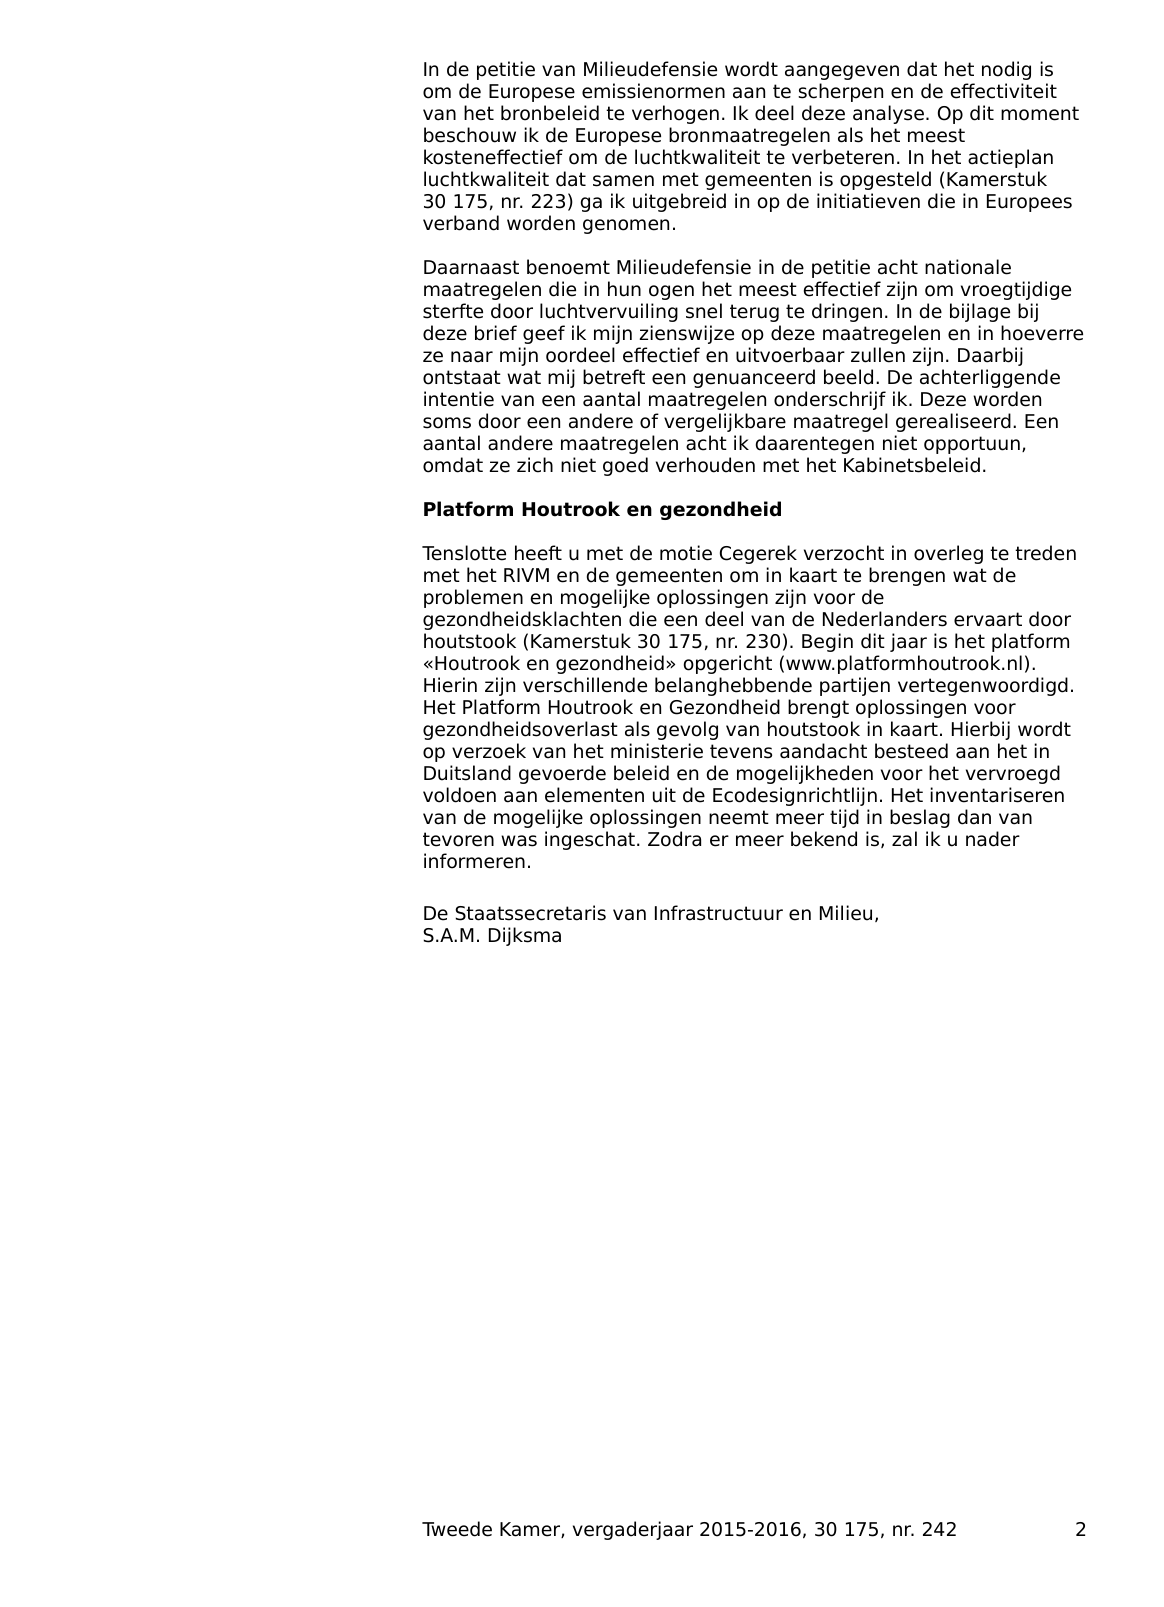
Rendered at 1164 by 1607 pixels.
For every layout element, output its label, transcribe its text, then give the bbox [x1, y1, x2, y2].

text Daarnaast benoemt Milieudefensie in de petitie acht nationale maatregelen die in hun ogen het meest effectief zijn om vroegtijdige sterfte door luchtvervuiling snel terug te dringen. In de bijlage bij deze brief geef ik mijn zienswijze op deze maatregelen en in hoeverre ze naar mijn oordeel effectief en uitvoerbaar zullen zijn. Daarbij ontstaat wat mij betreft een genuanceerd beeld. De achterliggende intentie van een aantal maatregelen onderschrijf ik. Deze worden soms door een andere of vergelijkbare maatregel gerealiseerd. Een aantal andere maatregelen acht ik daarentegen niet opportuun, omdat ze zich niet goed verhouden met het Kabinetsbeleid. [422, 257, 1087, 477]
subtitle Platform Houtrook en gezondheid [422, 499, 1087, 521]
text Tenslotte heeft u met de motie Cegerek verzocht in overleg te treden met het RIVM en de gemeenten om in kaart te brengen wat de problemen en mogelijke oplossingen zijn voor de gezondheidsklachten die een deel van de Nederlanders ervaart door houtstook (Kamerstuk 30 175, nr. 230). Begin dit jaar is het platform «Houtrook en gezondheid» opgericht (www.platformhoutrook.nl). Hierin zijn verschillende belanghebbende partijen vertegenwoordigd. Het Platform Houtrook en Gezondheid brengt oplossingen voor gezondheidsoverlast als gevolg van houtstook in kaart. Hierbij wordt op verzoek van het ministerie tevens aandacht besteed aan het in Duitsland gevoerde beleid en de mogelijkheden voor het vervroegd voldoen aan elementen uit de Ecodesignrichtlijn. Het inventariseren van de mogelijke oplossingen neemt meer tijd in beslag dan van tevoren was ingeschat. Zodra er meer bekend is, zal ik u nader informeren. [422, 543, 1087, 873]
text In de petitie van Milieudefensie wordt aangegeven dat het nodig is om de Europese emissienormen aan te scherpen en de effectiviteit van het bronbeleid te verhogen. Ik deel deze analyse. Op dit moment beschouw ik de Europese bronmaatregelen als het meest kosteneffectief om de luchtkwaliteit te verbeteren. In het actieplan luchtkwaliteit dat samen met gemeenten is opgesteld (Kamerstuk 30 175, nr. 223) ga ik uitgebreid in op de initiatieven die in Europees verband worden genomen. [422, 59, 1087, 235]
text De Staatssecretaris van Infrastructuur en Milieu, S.A.M. Dijksma [422, 903, 1087, 947]
